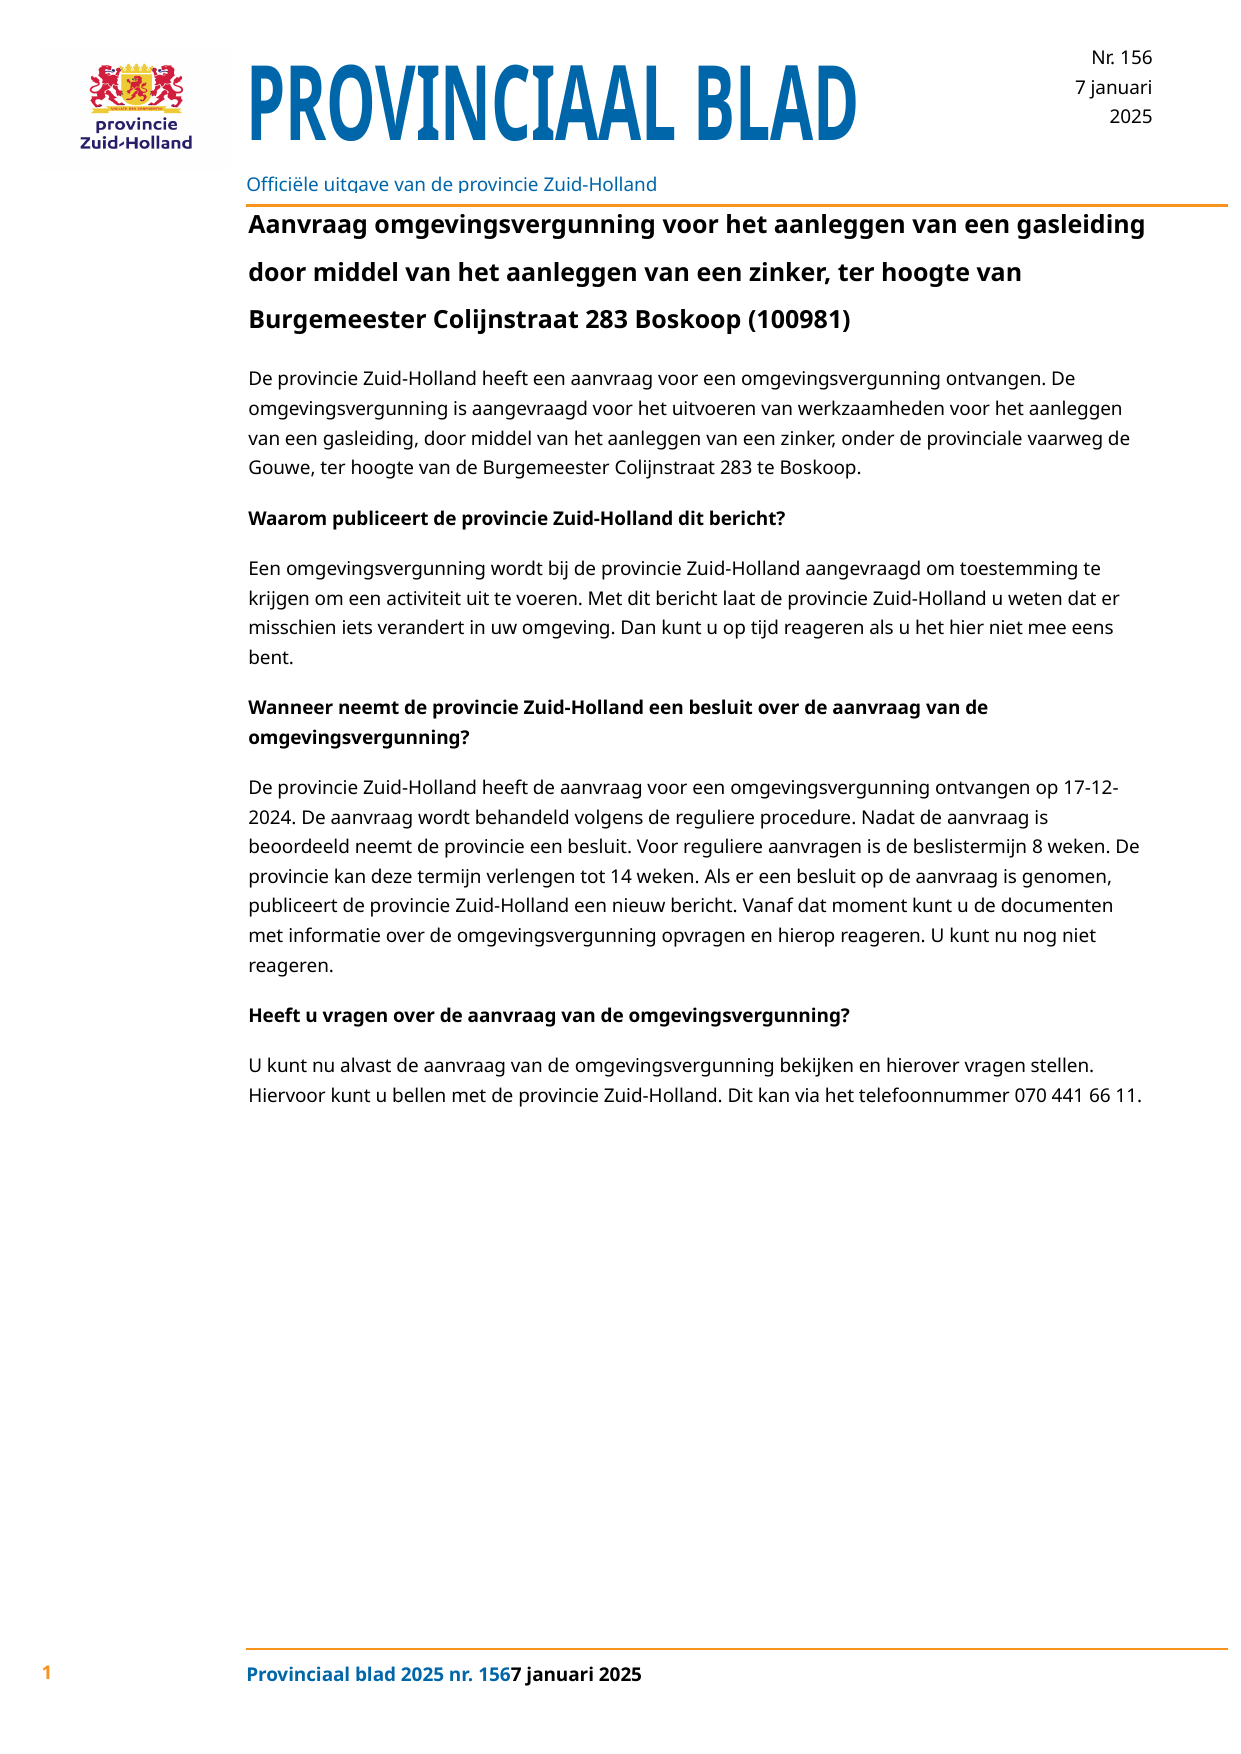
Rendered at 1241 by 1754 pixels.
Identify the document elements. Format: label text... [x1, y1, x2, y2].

picture [41, 47, 231, 172]
text Wanneer neemt de provincie Zuid-Holland een besluit over de aanvraag van de omgevingsvergunning? [248, 694, 1152, 749]
text Aanvraag omgevingsvergunning voor het aanleggen van een gasleiding door middel van het aanleggen van een zinker, ter hoogte van Burgemeester Colijnstraat 283 Boskoop (100981) [248, 207, 1152, 336]
text Waarom publiceert de provincie Zuid-Holland dit bericht? [248, 505, 1152, 530]
text Een omgevingsvergunning wordt bij de provincie Zuid-Holland aangevraagd om toestemming te krijgen om een activiteit uit te voeren. Met dit bericht laat de provincie Zuid-Holland u weten dat er misschien iets verandert in uw omgeving. Dan kunt u op tijd reageren als u het hier niet mee eens bent. [248, 555, 1152, 669]
text De provincie Zuid-Holland heeft de aanvraag voor een omgevingsvergunning ontvangen op 17-12-2024. De aanvraag wordt behandeld volgens de reguliere procedure. Nadat de aanvraag is beoordeeld neemt de provincie een besluit. Voor reguliere aanvragen is de beslistermijn 8 weken. De provincie kan deze termijn verlengen tot 14 weken. Als er een besluit op de aanvraag is genomen, publiceert de provincie Zuid-Holland een nieuw bericht. Vanaf dat moment kunt u de documenten met informatie over de omgevingsvergunning opvragen en hierop reageren. U kunt nu nog niet reageren. [248, 774, 1152, 977]
text U kunt nu alvast de aanvraag van de omgevingsvergunning bekijken en hierover vragen stellen. Hiervoor kunt u bellen met de provincie Zuid-Holland. Dit kan via het telefoonnummer 070 441 66 11. [248, 1053, 1152, 1108]
text Heeft u vragen over de aanvraag van de omgevingsvergunning? [248, 1002, 1152, 1028]
text De provincie Zuid-Holland heeft een aanvraag voor een omgevingsvergunning ontvangen. De omgevingsvergunning is aangevraagd voor het uitvoeren van werkzaamheden voor het aanleggen van een gasleiding, door middel van het aanleggen van een zinker, onder de provinciale vaarweg de Gouwe, ter hoogte van de Burgemeester Colijnstraat 283 te Boskoop. [248, 366, 1152, 480]
